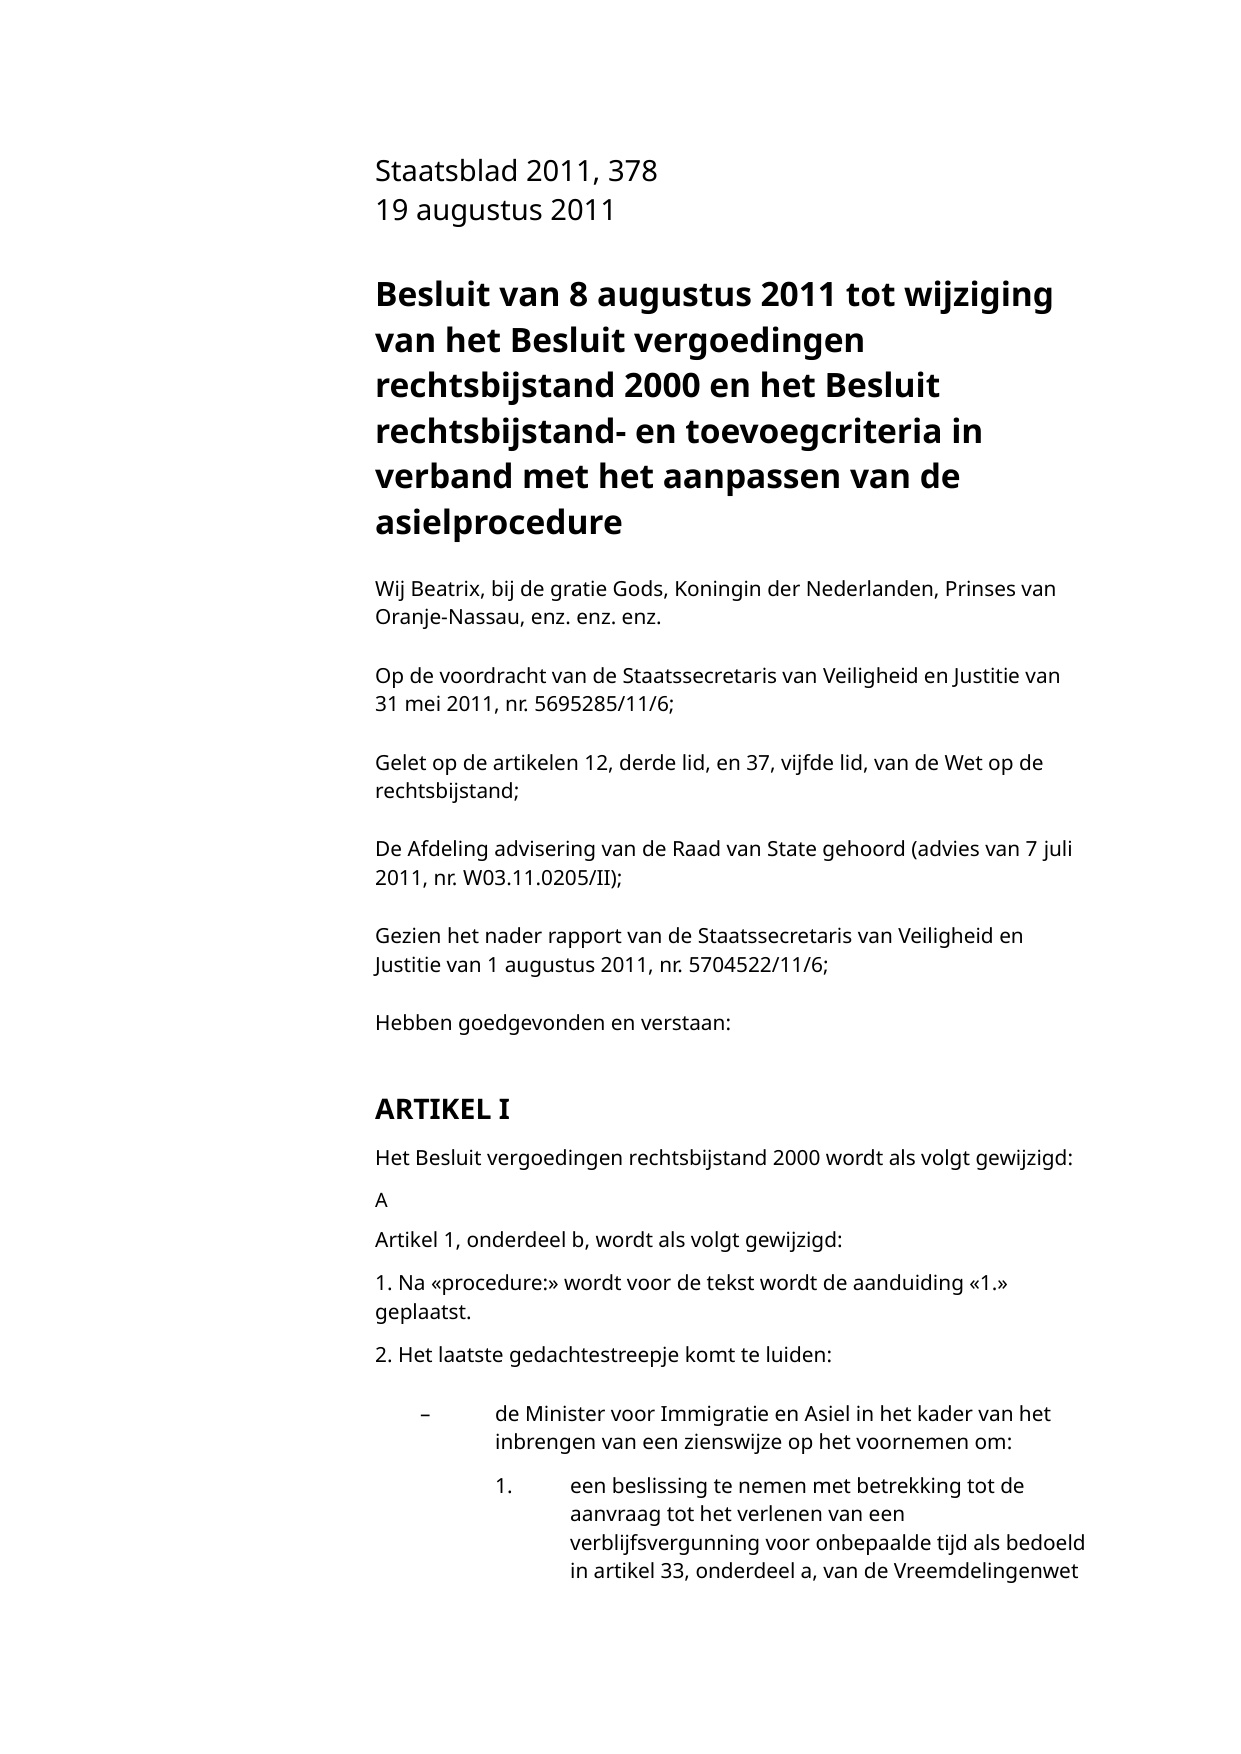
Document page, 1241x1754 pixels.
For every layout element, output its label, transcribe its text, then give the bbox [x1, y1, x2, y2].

list de Minister voor Immigratie en Asiel in het kader van het inbrengen van een zienswijze op het voornemen om: [420, 1399, 1090, 1456]
text Hebben goedgevonden en verstaan: [375, 1008, 1090, 1037]
text Gelet op de artikelen 12, derde lid, en 37, vijfde lid, van de Wet op de rechtsbijstand; [375, 748, 1090, 804]
text Wij Beatrix, bij de gratie Gods, Koningin der Nederlanden, Prinses van Oranje-Nassau, enz. enz. enz. [375, 574, 1090, 631]
text A [375, 1186, 1090, 1213]
text Artikel 1, onderdeel b, wordt als volgt gewijzigd: [375, 1225, 1090, 1253]
text 19 augustus 2011 [375, 190, 1090, 229]
text Op de voordracht van de Staatssecretaris van Veiligheid en Justitie van 31 mei 2011, nr. 5695285/11/6; [375, 661, 1090, 718]
list een beslissing te nemen met betrekking tot de aanvraag tot het verlenen van een verblijfsvergunning voor onbepaalde tijd als bedoeld in artikel 33, onderdeel a, van de Vreemdelingenwet [495, 1471, 1090, 1584]
text Staatsblad 2011, 378 [375, 150, 1090, 190]
text 2. Het laatste gedachtestreepje komt te luiden: [375, 1340, 1090, 1369]
text De Afdeling advisering van de Raad van State gehoord (advies van 7 juli 2011, nr. W03.11.0205/II); [375, 834, 1090, 891]
subtitle Besluit van 8 augustus 2011 tot wijziging van het Besluit vergoedingen rechtsbijstand 2000 en het Besluit rechtsbijstand- en toevoegcriteria in verband met het aanpassen van de asielprocedure [375, 271, 1090, 544]
subtitle ARTIKEL I [375, 1089, 1090, 1128]
text Gezien het nader rapport van de Staatssecretaris van Veiligheid en Justitie van 1 augustus 2011, nr. 5704522/11/6; [375, 921, 1090, 978]
text Het Besluit vergoedingen rechtsbijstand 2000 wordt als volgt gewijzigd: [375, 1143, 1090, 1171]
text 1. Na «procedure:» wordt voor de tekst wordt de aanduiding «1.» geplaatst. [375, 1268, 1090, 1325]
